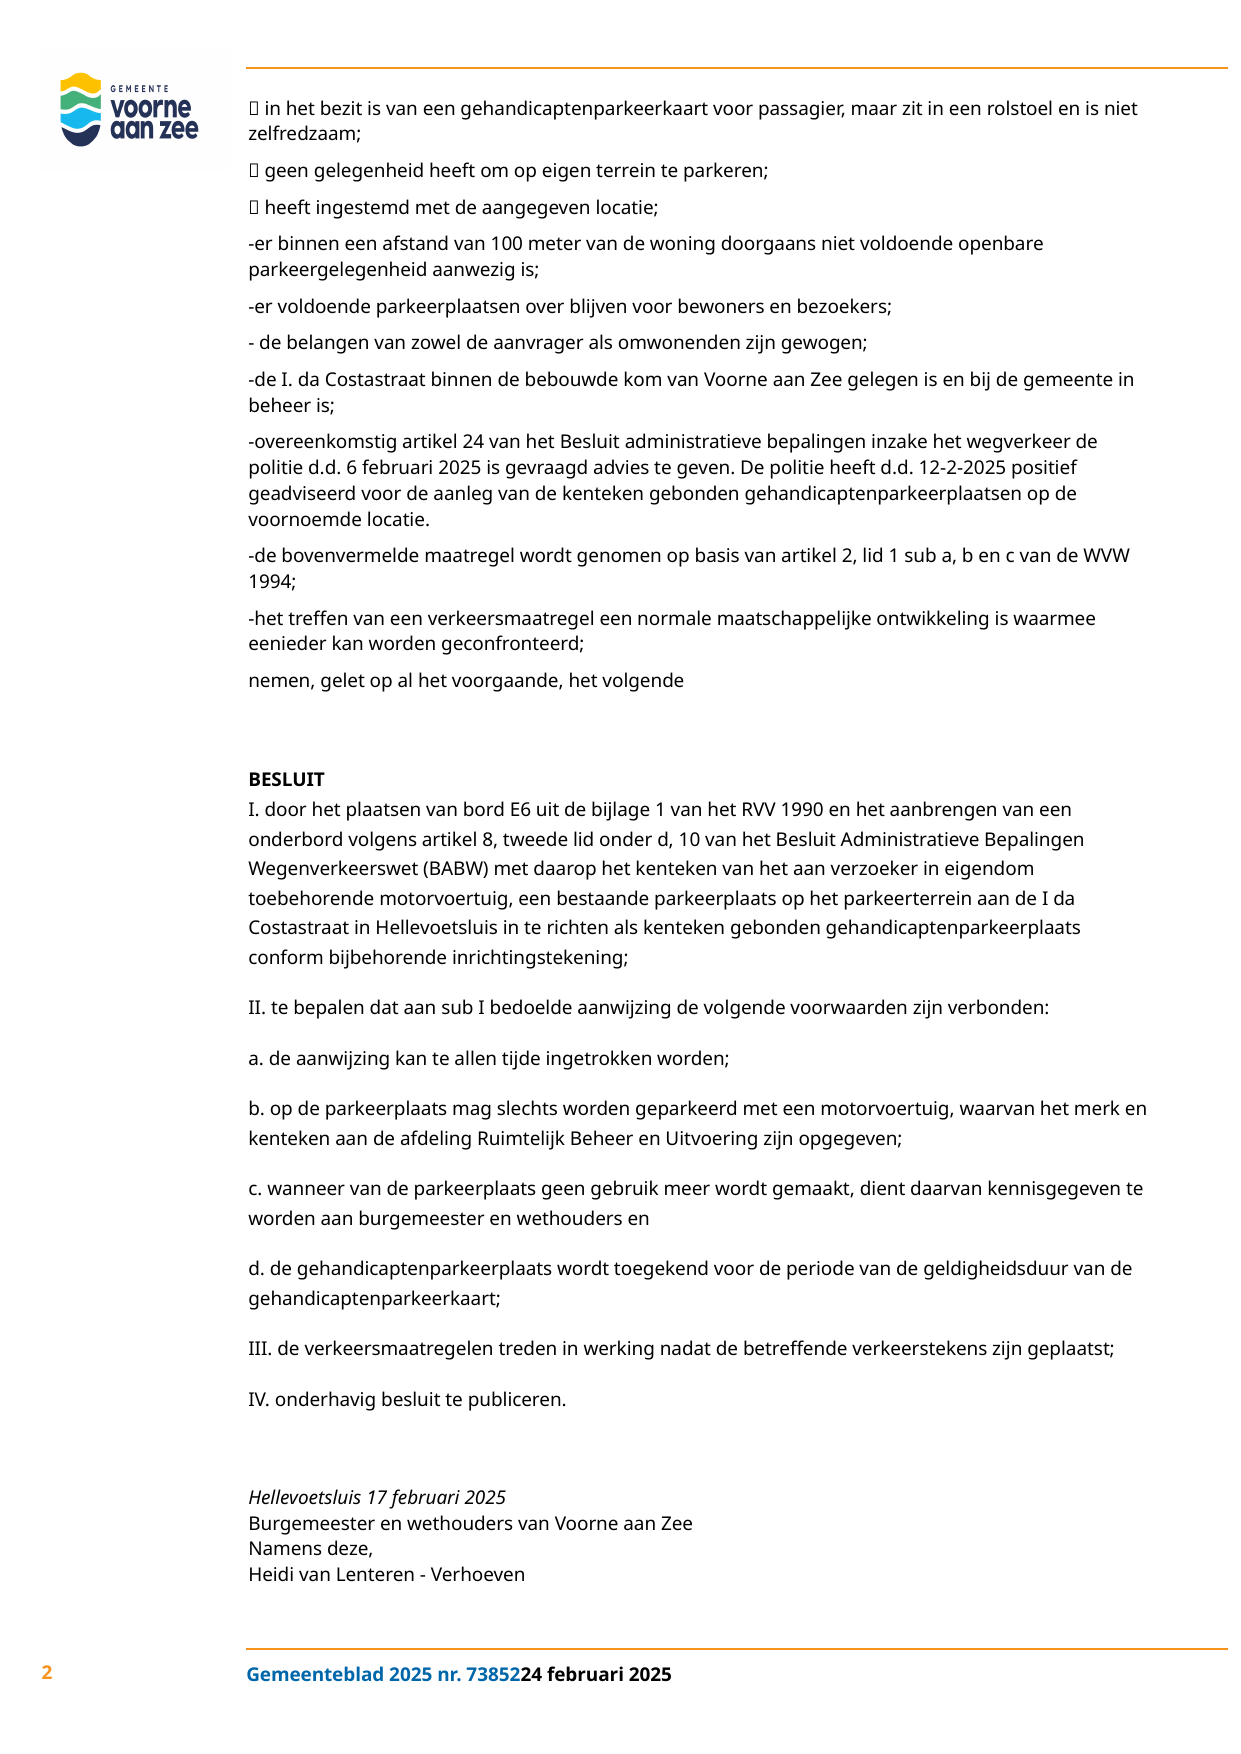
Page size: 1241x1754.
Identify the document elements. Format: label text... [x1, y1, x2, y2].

text Burgemeester en wethouders van Voorne aan Zee [248, 1510, 1152, 1536]
text b. op de parkeerplaats mag slechts worden geparkeerd met een motorvoertuig, waarvan het merk en kenteken aan de afdeling Ruimtelijk Beheer en Uitvoering zijn opgegeven; [248, 1095, 1152, 1151]
text  heeft ingestemd met de aangegeven locatie; [248, 194, 1152, 219]
text IV. onderhavig besluit te publiceren. [248, 1386, 1152, 1412]
text d. de gehandicaptenparkeerplaats wordt toegekend voor de periode van de geldigheidsduur van de gehandicaptenparkeerkaart; [248, 1255, 1152, 1311]
text -de bovenvermelde maatregel wordt genomen op basis van artikel 2, lid 1 sub a, b en c van de WVW 1994; [248, 542, 1152, 594]
text -de I. da Costastraat binnen de bebouwde kom van Voorne aan Zee gelegen is en bij de gemeente in beheer is; [248, 366, 1152, 418]
picture [41, 47, 231, 172]
text - de belangen van zowel de aanvrager als omwonenden zijn gewogen; [248, 329, 1152, 355]
text nemen, gelet op al het voorgaande, het volgende [248, 667, 1152, 693]
text Namens deze, [248, 1536, 1152, 1561]
text -overeenkomstig artikel 24 van het Besluit administratieve bepalingen inzake het wegverkeer de politie d.d. 6 februari 2025 is gevraagd advies te geven. De politie heeft d.d. 12-2-2025 positief geadviseerd voor de aanleg van de kenteken gebonden gehandicaptenparkeerplaatsen op de voornoemde locatie. [248, 429, 1152, 532]
text I. door het plaatsen van bord E6 uit de bijlage 1 van het RVV 1990 en het aanbrengen van een onderbord volgens artikel 8, tweede lid onder d, 10 van het Besluit Administratieve Bepalingen Wegenverkeerswet (BABW) met daarop het kenteken van het aan verzoeker in eigendom toebehorende motorvoertuig, een bestaande parkeerplaats op het parkeerterrein aan de I da Costastraat in Hellevoetsluis in te richten als kenteken gebonden gehandicaptenparkeerplaats conform bijbehorende inrichtingstekening; [248, 796, 1152, 970]
text -er binnen een afstand van 100 meter van de woning doorgaans niet voldoende openbare parkeergelegenheid aanwezig is; [248, 231, 1152, 282]
text  geen gelegenheid heeft om op eigen terrein te parkeren; [248, 157, 1152, 183]
text -het treffen van een verkeersmaatregel een normale maatschappelijke ontwikkeling is waarmee eenieder kan worden geconfronteerd; [248, 605, 1152, 656]
text Hellevoetsluis 17 februari 2025 [248, 1484, 1152, 1510]
text c. wanneer van de parkeerplaats geen gebruik meer wordt gemaakt, dient daarvan kennisgegeven te worden aan burgemeester en wethouders en [248, 1175, 1152, 1231]
text BESLUIT [248, 767, 1152, 792]
text Heidi van Lenteren - Verhoeven [248, 1561, 1152, 1587]
text II. te bepalen dat aan sub I bedoelde aanwijzing de volgende voorwaarden zijn verbonden: [248, 994, 1152, 1020]
text  in het bezit is van een gehandicaptenparkeerkaart voor passagier, maar zit in een rolstoel en is niet zelfredzaam; [248, 95, 1152, 146]
text III. de verkeersmaatregelen treden in werking nadat de betreffende verkeerstekens zijn geplaatst; [248, 1335, 1152, 1361]
text -er voldoende parkeerplaatsen over blijven voor bewoners en bezoekers; [248, 293, 1152, 319]
text a. de aanwijzing kan te allen tijde ingetrokken worden; [248, 1045, 1152, 1071]
